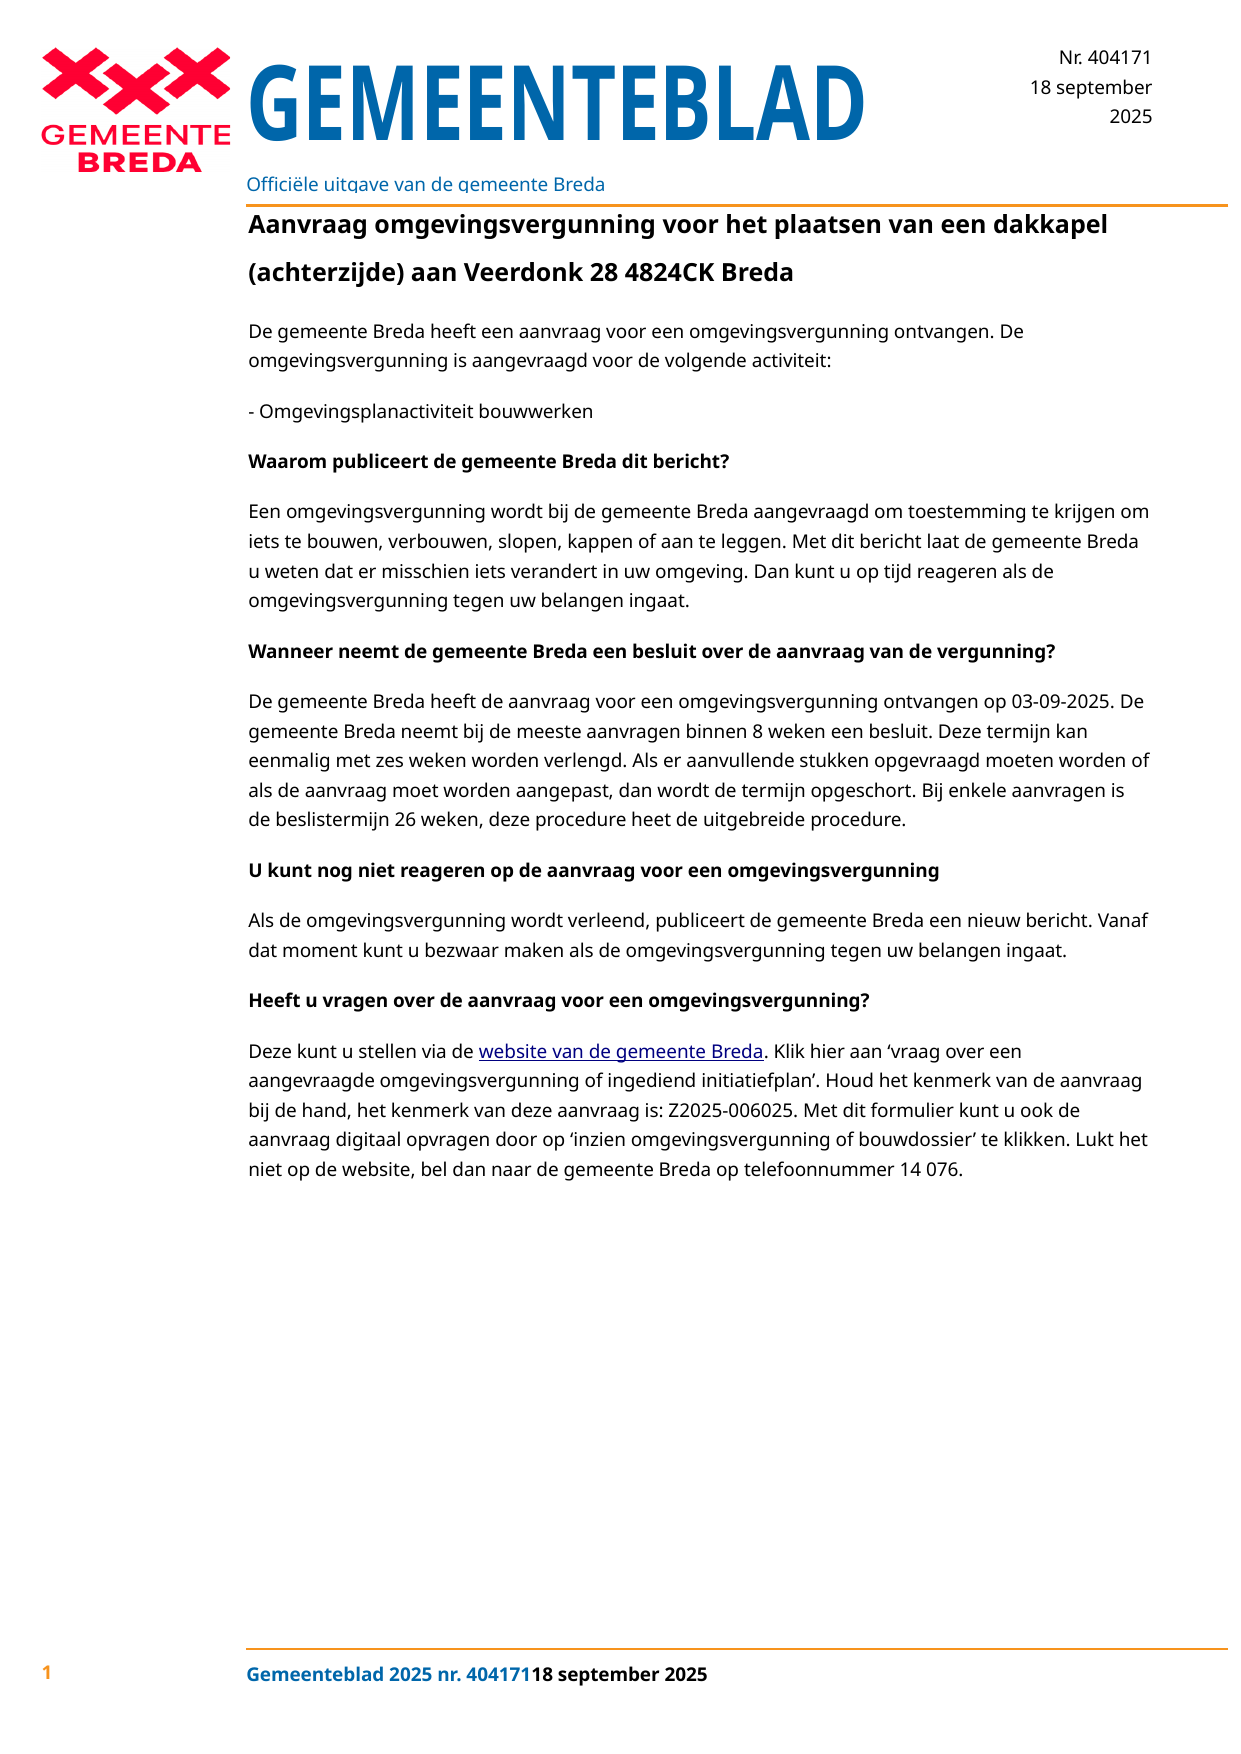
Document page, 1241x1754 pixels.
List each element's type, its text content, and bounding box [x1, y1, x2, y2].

text Wanneer neemt de gemeente Breda een besluit over de aanvraag van de vergunning? [248, 638, 1152, 664]
text Heeft u vragen over de aanvraag voor een omgevingsvergunning? [248, 987, 1152, 1013]
text - Omgevingsplanactiviteit bouwwerken [248, 398, 1152, 424]
text U kunt nog niet reageren op de aanvraag voor een omgevingsvergunning [248, 857, 1152, 883]
text De gemeente Breda heeft een aanvraag voor een omgevingsvergunning ontvangen. De omgevingsvergunning is aangevraagd voor de volgende activiteit: [248, 318, 1152, 373]
picture [41, 47, 231, 172]
text Aanvraag omgevingsvergunning voor het plaatsen van een dakkapel (achterzijde) aan Veerdonk 28 4824CK Breda [248, 207, 1152, 288]
text De gemeente Breda heeft de aanvraag voor een omgevingsvergunning ontvangen op 03-09-2025. De gemeente Breda neemt bij de meeste aanvragen binnen 8 weken een besluit. Deze termijn kan eenmalig met zes weken worden verlengd. Als er aanvullende stukken opgevraagd moeten worden of als de aanvraag moet worden aangepast, dan wordt de termijn opgeschort. Bij enkele aanvragen is de beslistermijn 26 weken, deze procedure heet de uitgebreide procedure. [248, 688, 1152, 832]
text Als de omgevingsvergunning wordt verleend, publiceert de gemeente Breda een nieuw bericht. Vanaf dat moment kunt u bezwaar maken als de omgevingsvergunning tegen uw belangen ingaat. [248, 907, 1152, 963]
text Deze kunt u stellen via de website van de gemeente Breda. Klik hier aan ‘vraag over een aangevraagde omgevingsvergunning of ingediend initiatiefplan’. Houd het kenmerk van de aanvraag bij de hand, het kenmerk van deze aanvraag is: Z2025-006025. Met dit formulier kunt u ook de aanvraag digitaal opvragen door op ‘inzien omgevingsvergunning of bouwdossier’ te klikken. Lukt het niet op de website, bel dan naar de gemeente Breda op telefoonnummer 14 076. [248, 1038, 1152, 1182]
text Waarom publiceert de gemeente Breda dit bericht? [248, 448, 1152, 474]
text Een omgevingsvergunning wordt bij de gemeente Breda aangevraagd om toestemming te krijgen om iets te bouwen, verbouwen, slopen, kappen of aan te leggen. Met dit bericht laat de gemeente Breda u weten dat er misschien iets verandert in uw omgeving. Dan kunt u op tijd reageren als de omgevingsvergunning tegen uw belangen ingaat. [248, 499, 1152, 613]
